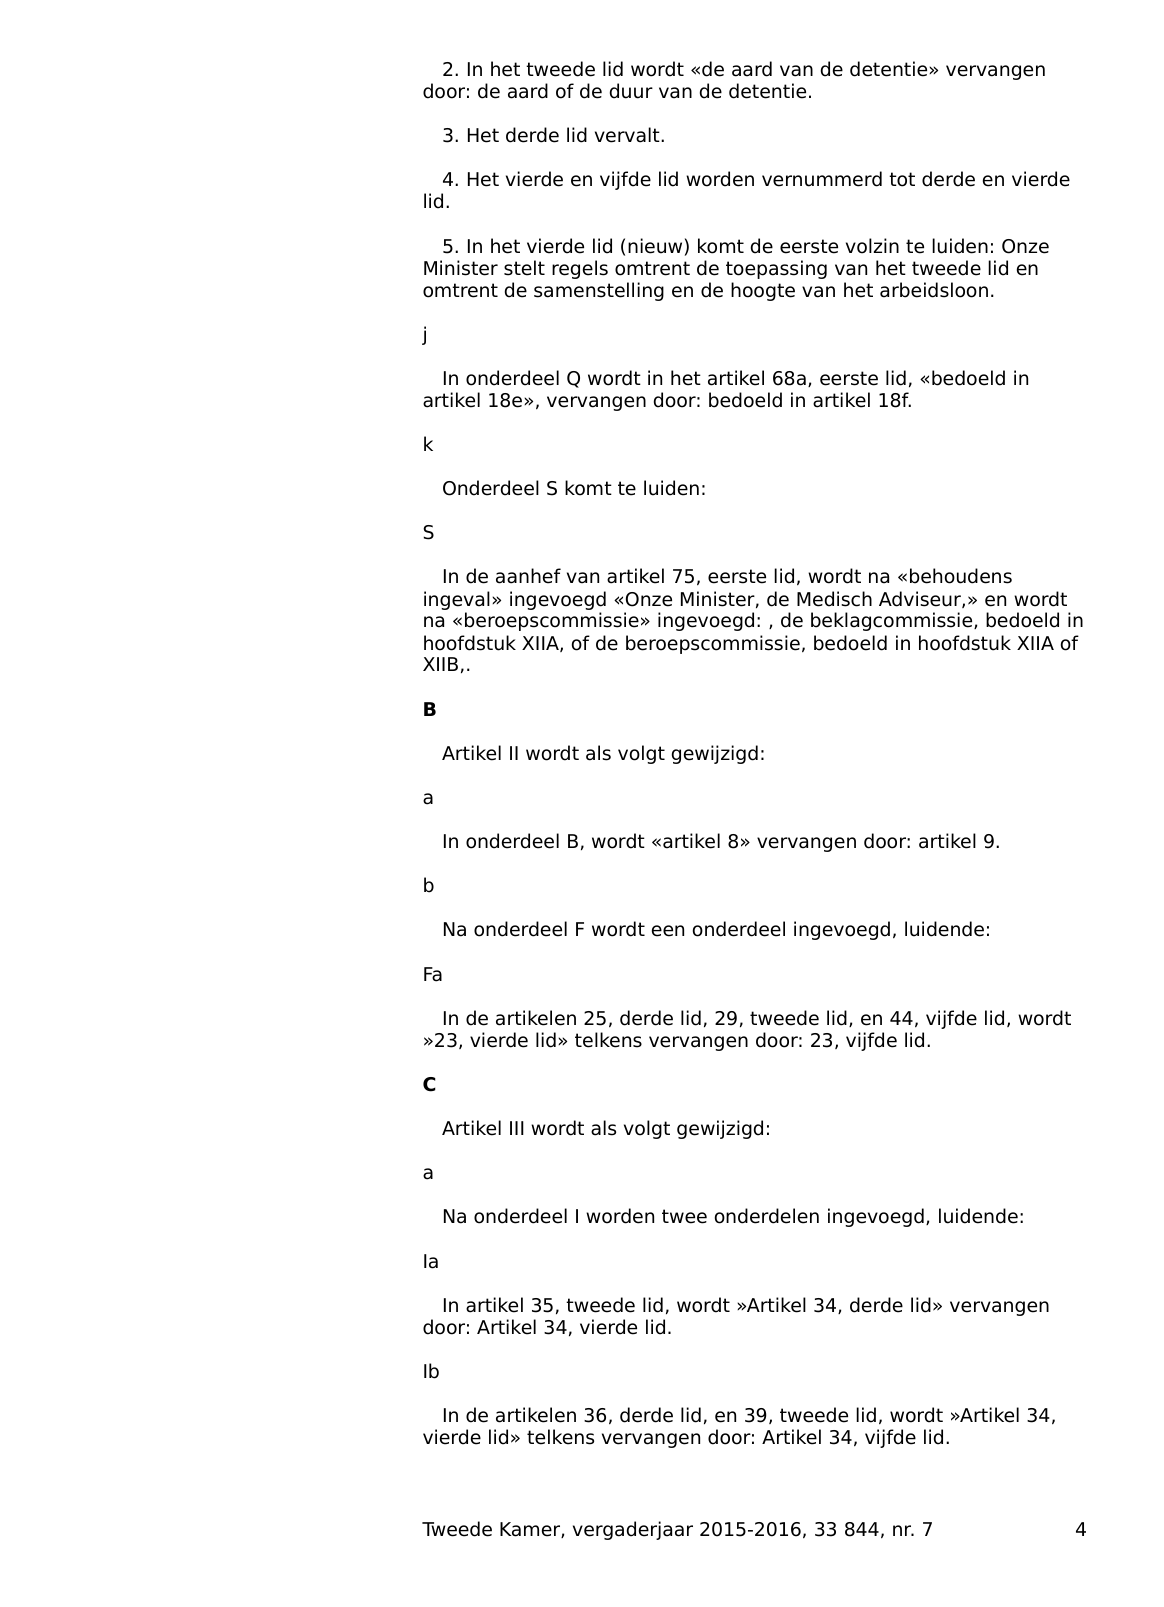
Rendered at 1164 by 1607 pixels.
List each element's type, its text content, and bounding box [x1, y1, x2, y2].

text 2. In het tweede lid wordt «de aard van de detentie» vervangen door: de aard of de duur van de detentie. [422, 59, 1087, 103]
text 3. Het derde lid vervalt. [422, 125, 1087, 147]
text In de aanhef van artikel 75, eerste lid, wordt na «behoudens ingeval» ingevoegd «Onze Minister, de Medisch Adviseur,» en wordt na «beroepscommissie» ingevoegd: , de beklagcommissie, bedoeld in hoofdstuk XIIA, of de beroepscommissie, bedoeld in hoofdstuk XIIA of XIIB,. [422, 566, 1087, 676]
text Artikel III wordt als volgt gewijzigd: [422, 1118, 1087, 1140]
text Artikel II wordt als volgt gewijzigd: [422, 743, 1087, 765]
subtitle Ia [422, 1251, 1087, 1272]
subtitle S [422, 522, 1087, 544]
subtitle Fa [422, 963, 1087, 986]
subtitle b [422, 875, 1087, 897]
text In onderdeel Q wordt in het artikel 68a, eerste lid, «bedoeld in artikel 18e», vervangen door: bedoeld in artikel 18f. [422, 368, 1087, 412]
text Na onderdeel I worden twee onderdelen ingevoegd, luidende: [422, 1206, 1087, 1228]
subtitle C [422, 1074, 1087, 1096]
subtitle Ib [422, 1361, 1087, 1383]
text 4. Het vierde en vijfde lid worden vernummerd tot derde en vierde lid. [422, 169, 1087, 213]
text Onderdeel S komt te luiden: [422, 478, 1087, 500]
subtitle j [422, 324, 1087, 346]
text 5. In het vierde lid (nieuw) komt de eerste volzin te luiden: Onze Minister stelt regels omtrent de toepassing van het tweede lid en omtrent de samenstelling en de hoogte van het arbeidsloon. [422, 236, 1087, 301]
text In artikel 35, tweede lid, wordt »Artikel 34, derde lid» vervangen door: Artikel 34, vierde lid. [422, 1295, 1087, 1339]
subtitle a [422, 787, 1087, 809]
text In de artikelen 25, derde lid, 29, tweede lid, en 44, vijfde lid, wordt »23, vierde lid» telkens vervangen door: 23, vijfde lid. [422, 1008, 1087, 1052]
subtitle B [422, 698, 1087, 721]
text Na onderdeel F wordt een onderdeel ingevoegd, luidende: [422, 919, 1087, 941]
subtitle a [422, 1162, 1087, 1184]
text In onderdeel B, wordt «artikel 8» vervangen door: artikel 9. [422, 831, 1087, 853]
subtitle k [422, 434, 1087, 456]
text In de artikelen 36, derde lid, en 39, tweede lid, wordt »Artikel 34, vierde lid» telkens vervangen door: Artikel 34, vijfde lid. [422, 1405, 1087, 1449]
